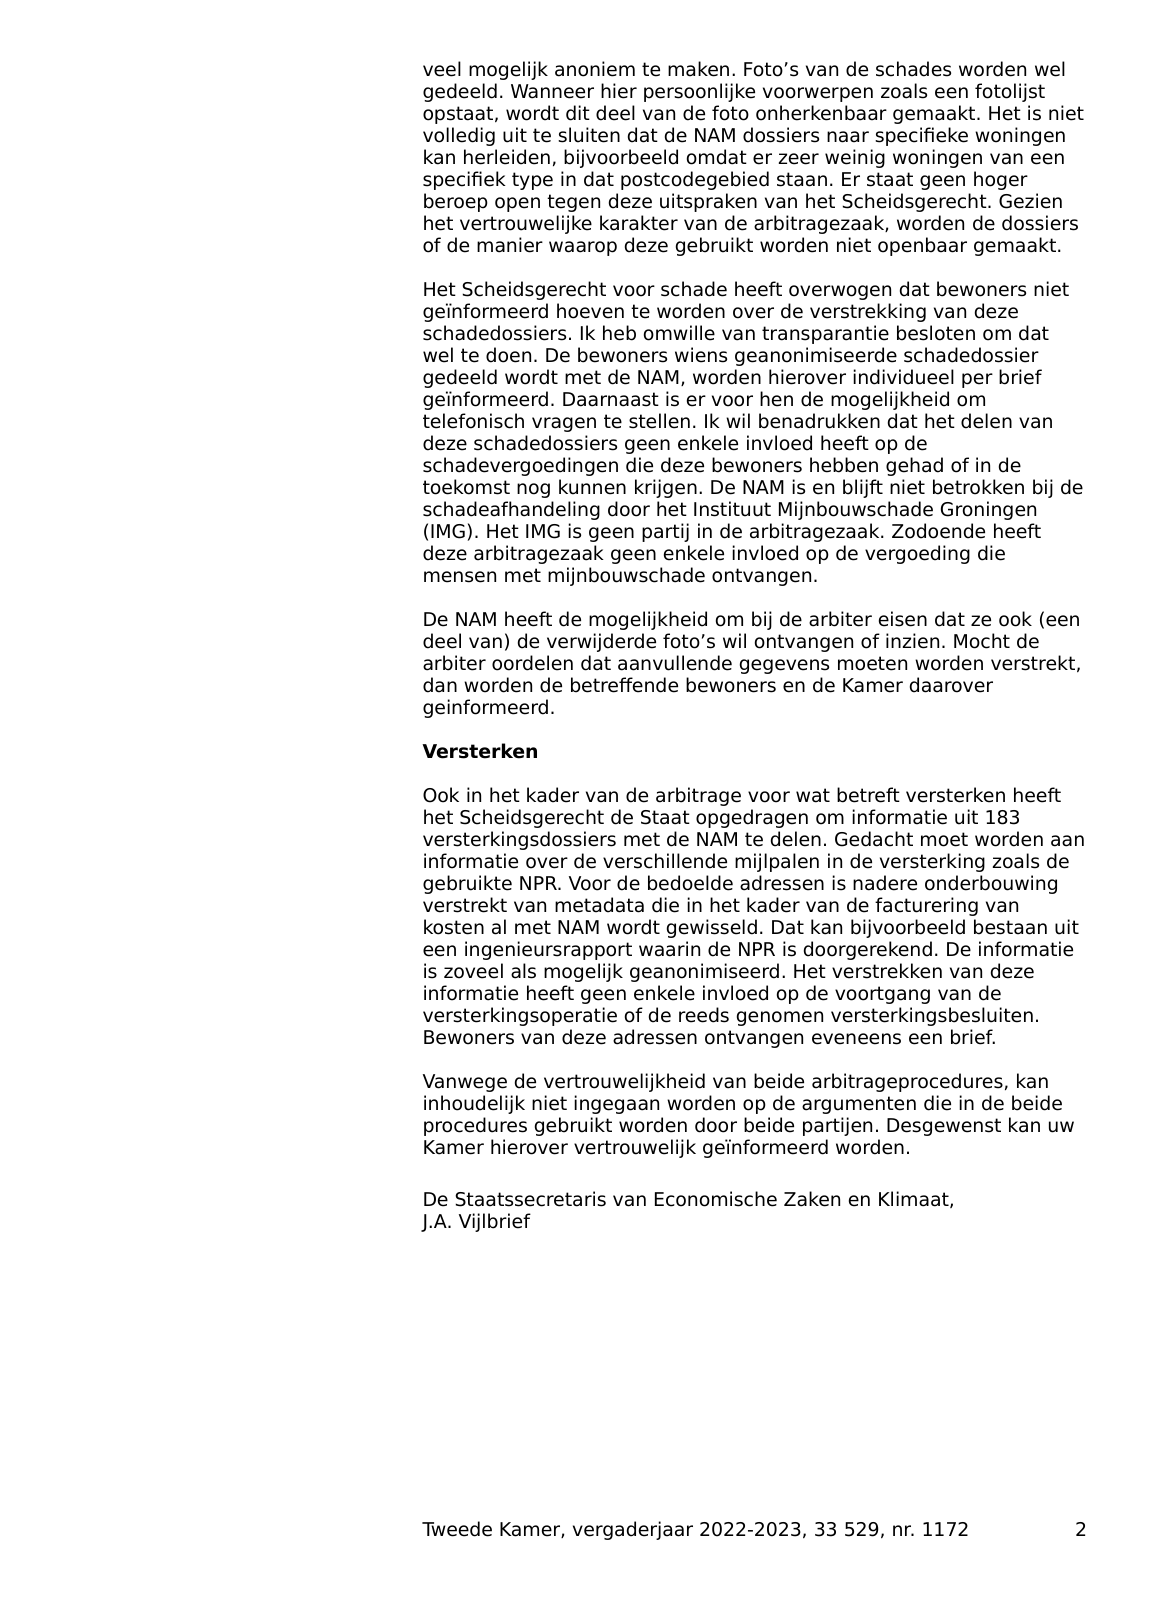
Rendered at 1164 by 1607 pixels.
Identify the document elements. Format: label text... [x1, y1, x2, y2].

text De Staatssecretaris van Economische Zaken en Klimaat, J.A. Vijlbrief [422, 1189, 1087, 1233]
text Ook in het kader van de arbitrage voor wat betreft versterken heeft het Scheidsgerecht de Staat opgedragen om informatie uit 183 versterkingsdossiers met de NAM te delen. Gedacht moet worden aan informatie over de verschillende mijlpalen in de versterking zoals de gebruikte NPR. Voor de bedoelde adressen is nadere onderbouwing verstrekt van metadata die in het kader van de facturering van kosten al met NAM wordt gewisseld. Dat kan bijvoorbeeld bestaan uit een ingenieursrapport waarin de NPR is doorgerekend. De informatie is zoveel als mogelijk geanonimiseerd. Het verstrekken van deze informatie heeft geen enkele invloed op de voortgang van de versterkingsoperatie of de reeds genomen versterkingsbesluiten. Bewoners van deze adressen ontvangen eveneens een brief. [422, 785, 1087, 1049]
text De NAM heeft de mogelijkheid om bij de arbiter eisen dat ze ook (een deel van) de verwijderde foto’s wil ontvangen of inzien. Mocht de arbiter oordelen dat aanvullende gegevens moeten worden verstrekt, dan worden de betreffende bewoners en de Kamer daarover geinformeerd. [422, 609, 1087, 719]
text Het Scheidsgerecht voor schade heeft overwogen dat bewoners niet geïnformeerd hoeven te worden over de verstrekking van deze schadedossiers. Ik heb omwille van transparantie besloten om dat wel te doen. De bewoners wiens geanonimiseerde schadedossier gedeeld wordt met de NAM, worden hierover individueel per brief geïnformeerd. Daarnaast is er voor hen de mogelijkheid om telefonisch vragen te stellen. Ik wil benadrukken dat het delen van deze schadedossiers geen enkele invloed heeft op de schadevergoedingen die deze bewoners hebben gehad of in de toekomst nog kunnen krijgen. De NAM is en blijft niet betrokken bij de schadeafhandeling door het Instituut Mijnbouwschade Groningen (IMG). Het IMG is geen partij in de arbitragezaak. Zodoende heeft deze arbitragezaak geen enkele invloed op de vergoeding die mensen met mijnbouwschade ontvangen. [422, 279, 1087, 587]
subtitle Versterken [422, 741, 1087, 763]
text Vanwege de vertrouwelijkheid van beide arbitrageprocedures, kan inhoudelijk niet ingegaan worden op de argumenten die in de beide procedures gebruikt worden door beide partijen. Desgewenst kan uw Kamer hierover vertrouwelijk geïnformeerd worden. [422, 1071, 1087, 1159]
text veel mogelijk anoniem te maken. Foto’s van de schades worden wel gedeeld. Wanneer hier persoonlijke voorwerpen zoals een fotolijst opstaat, wordt dit deel van de foto onherkenbaar gemaakt. Het is niet volledig uit te sluiten dat de NAM dossiers naar specifieke woningen kan herleiden, bijvoorbeeld omdat er zeer weinig woningen van een specifiek type in dat postcodegebied staan. Er staat geen hoger beroep open tegen deze uitspraken van het Scheidsgerecht. Gezien het vertrouwelijke karakter van de arbitragezaak, worden de dossiers of de manier waarop deze gebruikt worden niet openbaar gemaakt. [422, 59, 1087, 257]
